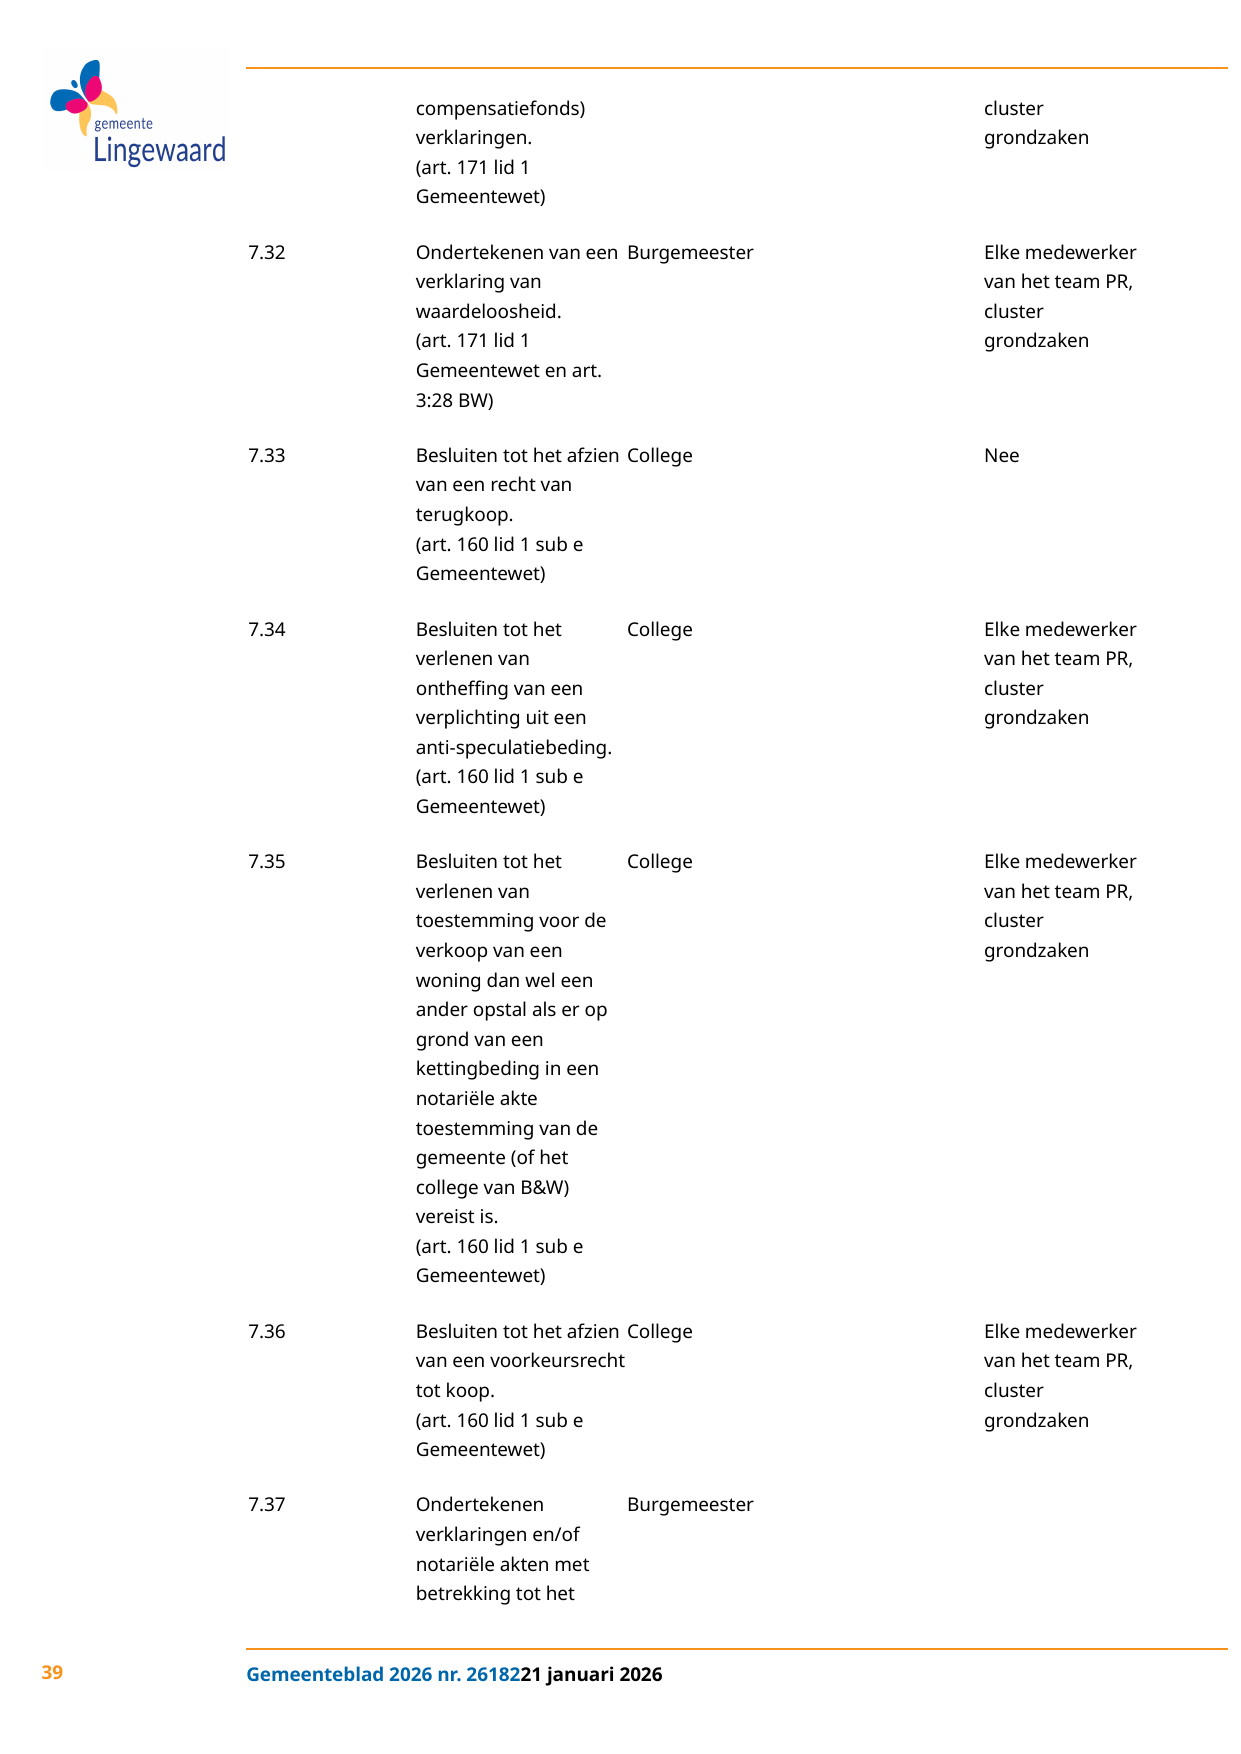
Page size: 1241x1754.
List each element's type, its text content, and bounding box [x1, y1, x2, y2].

table_cell [795, 442, 984, 616]
table_cell [795, 95, 984, 239]
table_cell Besluiten tot het afzien van een recht van terugkoop. (art. 160 lid 1 sub e Gemeentewet) [416, 442, 627, 616]
table_cell [795, 239, 984, 442]
table_cell Elke medewerker van het team PR, cluster grondzaken [984, 849, 1152, 1318]
picture [41, 47, 231, 172]
table_cell Nee [984, 442, 1152, 616]
table_cell Elke medewerker van het team PR, cluster grondzaken [984, 239, 1152, 442]
table_cell Burgemeester [627, 239, 794, 442]
table_cell 7.35 [248, 849, 416, 1318]
table_cell 7.36 [248, 1318, 416, 1492]
table_cell [248, 95, 416, 239]
table_cell Besluiten tot het afzien van een voorkeursrecht tot koop. (art. 160 lid 1 sub e Gemeentewet) [416, 1318, 627, 1492]
table_cell 7.34 [248, 616, 416, 848]
table_cell Besluiten tot het verlenen van toestemming voor de verkoop van een woning dan wel een ander opstal als er op grond van een kettingbeding in een notariële akte toestemming van de gemeente (of het college van B&W) vereist is. (art. 160 lid 1 sub e Gemeentewet) [416, 849, 627, 1318]
table_cell College [627, 442, 794, 616]
table_cell Ondertekenen van een verklaring van waardeloosheid. (art. 171 lid 1 Gemeentewet en art. 3:28 BW) [416, 239, 627, 442]
table_cell Elke medewerker van het team PR, cluster grondzaken [984, 1318, 1152, 1492]
table_cell [984, 1492, 1152, 1606]
table_cell [627, 95, 794, 239]
table_cell College [627, 616, 794, 848]
table_cell Elke medewerker van het team PR, cluster grondzaken [984, 616, 1152, 848]
table_cell cluster grondzaken [984, 95, 1152, 239]
table_cell [795, 616, 984, 848]
table_cell 7.33 [248, 442, 416, 616]
table_cell Ondertekenen verklaringen en/of notariële akten met betrekking tot het [416, 1492, 627, 1606]
table_cell 7.37 [248, 1492, 416, 1606]
table_cell Besluiten tot het verlenen van ontheffing van een verplichting uit een anti-speculatiebeding. (art. 160 lid 1 sub e Gemeentewet) [416, 616, 627, 848]
table_cell [795, 849, 984, 1318]
table_cell 7.32 [248, 239, 416, 442]
table_cell Burgemeester [627, 1492, 794, 1606]
table_cell College [627, 1318, 794, 1492]
table_cell [795, 1318, 984, 1492]
table_cell [795, 1492, 984, 1606]
table_cell College [627, 849, 794, 1318]
table_cell compensatiefonds) verklaringen. (art. 171 lid 1 Gemeentewet) [416, 95, 627, 239]
